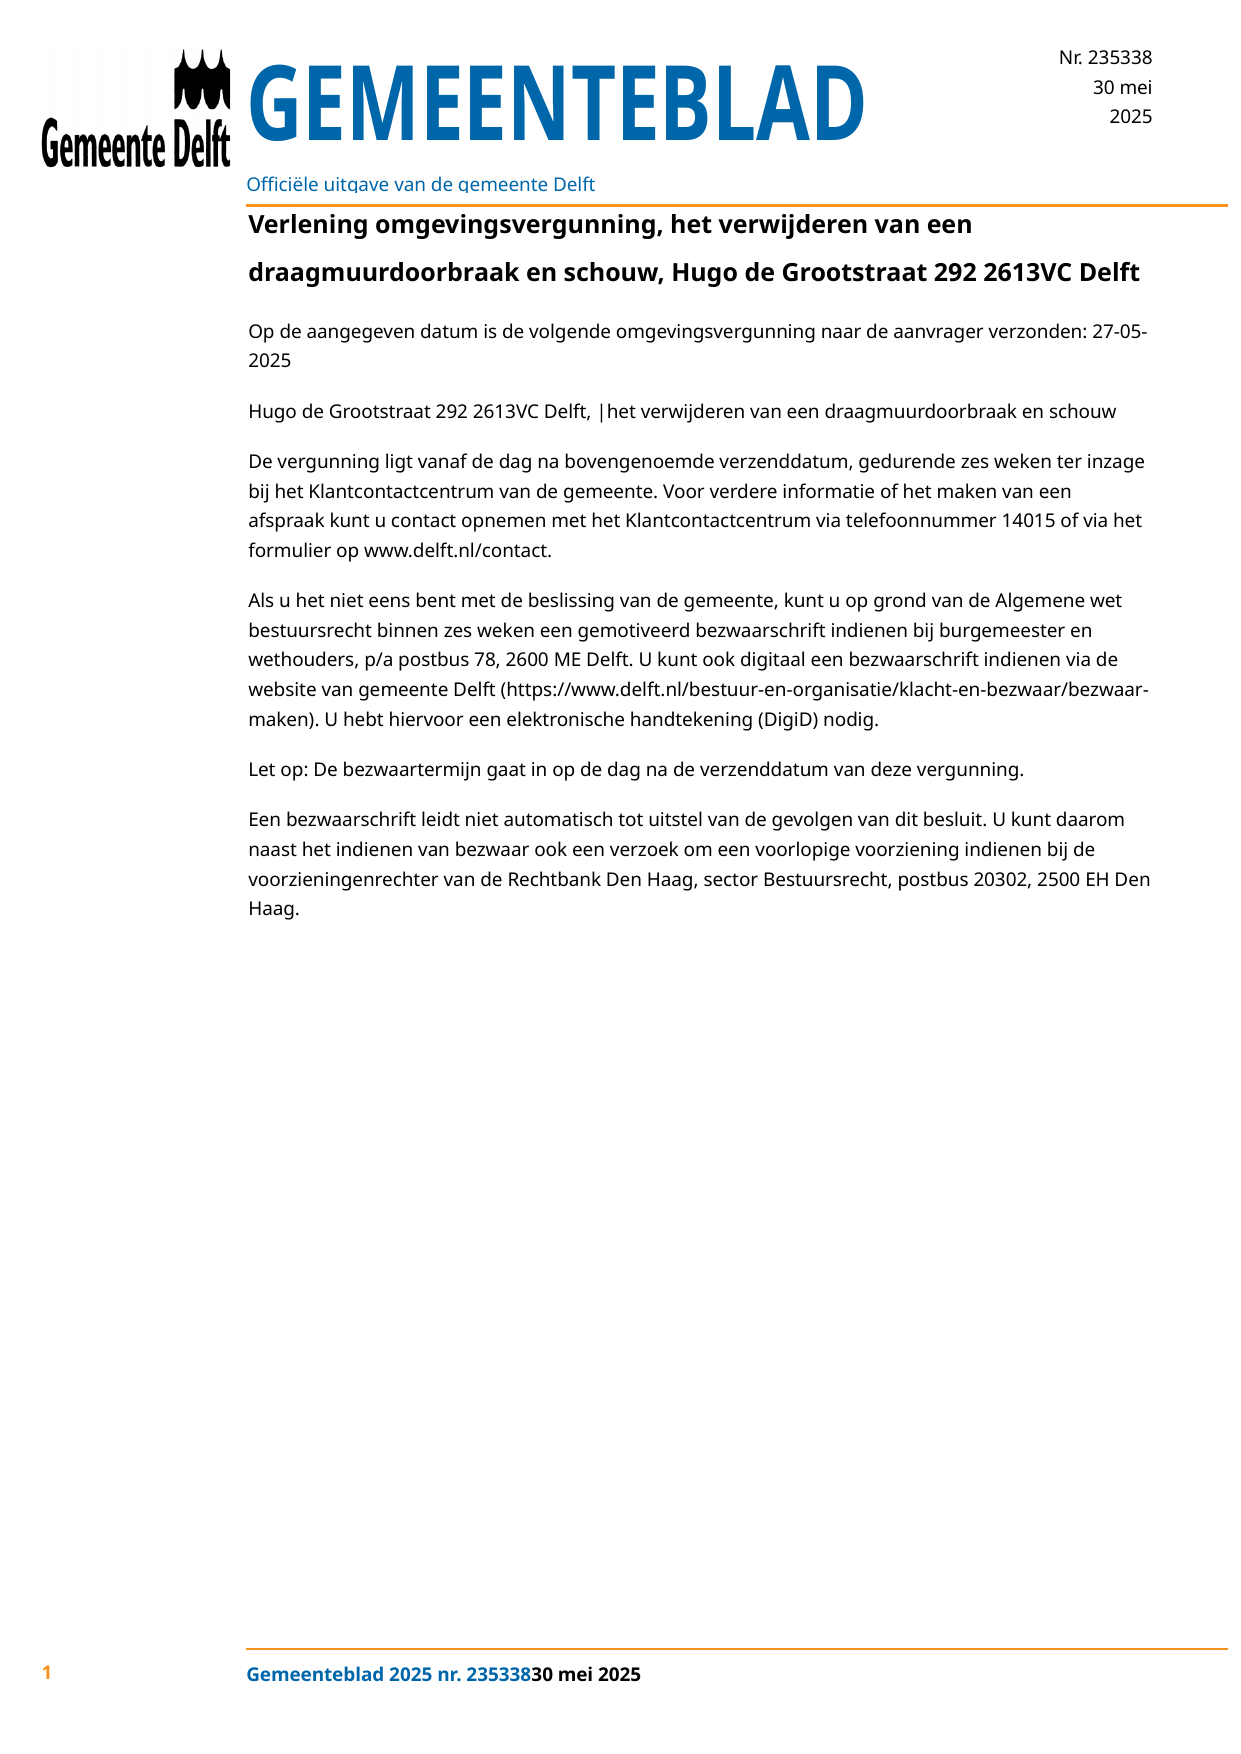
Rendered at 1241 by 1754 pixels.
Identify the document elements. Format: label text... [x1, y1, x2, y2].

text Op de aangegeven datum is de volgende omgevingsvergunning naar de aanvrager verzonden: 27-05-2025 [248, 318, 1152, 373]
text Let op: De bezwaartermijn gaat in op de dag na de verzenddatum van deze vergunning. [248, 756, 1152, 782]
text Een bezwaarschrift leidt niet automatisch tot uitstel van de gevolgen van dit besluit. U kunt daarom naast het indienen van bezwaar ook een verzoek om een voorlopige voorziening indienen bij de voorzieningenrechter van de Rechtbank Den Haag, sector Bestuursrecht, postbus 20302, 2500 EH Den Haag. [248, 807, 1152, 921]
picture [41, 47, 231, 172]
text Hugo de Grootstraat 292 2613VC Delft, |het verwijderen van een draagmuurdoorbraak en schouw [248, 398, 1152, 424]
text Verlening omgevingsvergunning, het verwijderen van een draagmuurdoorbraak en schouw, Hugo de Grootstraat 292 2613VC Delft [248, 207, 1152, 288]
text De vergunning ligt vanaf de dag na bovengenoemde verzenddatum, gedurende zes weken ter inzage bij het Klantcontactcentrum van de gemeente. Voor verdere informatie of het maken van een afspraak kunt u contact opnemen met het Klantcontactcentrum via telefoonnummer 14015 of via het formulier op www.delft.nl/contact. [248, 448, 1152, 563]
text Als u het niet eens bent met de beslissing van de gemeente, kunt u op grond van de Algemene wet bestuursrecht binnen zes weken een gemotiveerd bezwaarschrift indienen bij burgemeester en wethouders, p/a postbus 78, 2600 ME Delft. U kunt ook digitaal een bezwaarschrift indienen via de website van gemeente Delft (https://www.delft.nl/bestuur-en-organisatie/klacht-en-bezwaar/bezwaar-maken). U hebt hiervoor een elektronische handtekening (DigiD) nodig. [248, 587, 1152, 732]
